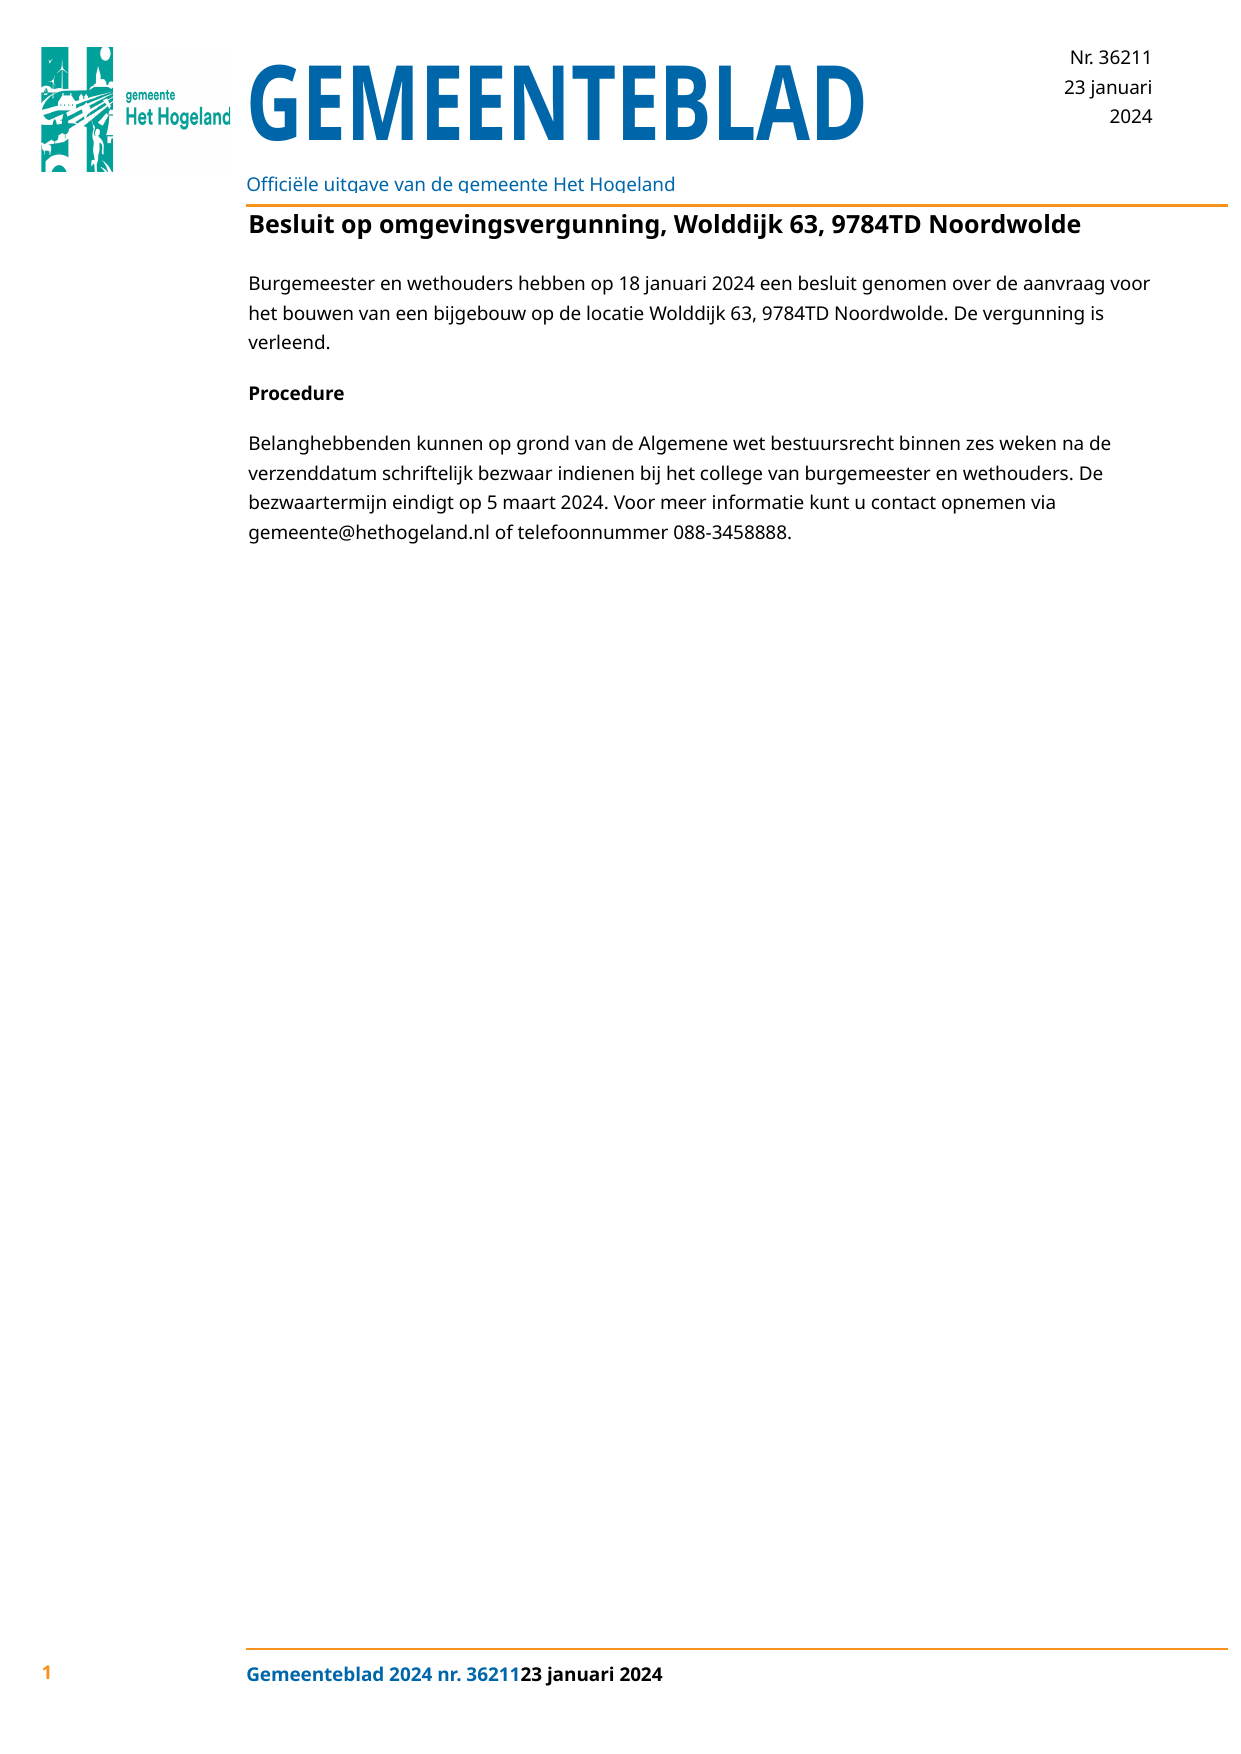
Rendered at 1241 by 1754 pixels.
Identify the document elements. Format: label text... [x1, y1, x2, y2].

text Besluit op omgevingsvergunning, Wolddijk 63, 9784TD Noordwolde [248, 207, 1152, 241]
text Belanghebbenden kunnen op grond van de Algemene wet bestuursrecht binnen zes weken na de verzenddatum schriftelijk bezwaar indienen bij het college van burgemeester en wethouders. De bezwaartermijn eindigt op 5 maart 2024. Voor meer informatie kunt u contact opnemen via gemeente@hethogeland.nl of telefoonnummer 088-3458888. [248, 430, 1152, 545]
text Procedure [248, 380, 1152, 406]
text Burgemeester en wethouders hebben op 18 januari 2024 een besluit genomen over de aanvraag voor het bouwen van een bijgebouw op de locatie Wolddijk 63, 9784TD Noordwolde. De vergunning is verleend. [248, 270, 1152, 355]
picture [41, 47, 231, 172]
